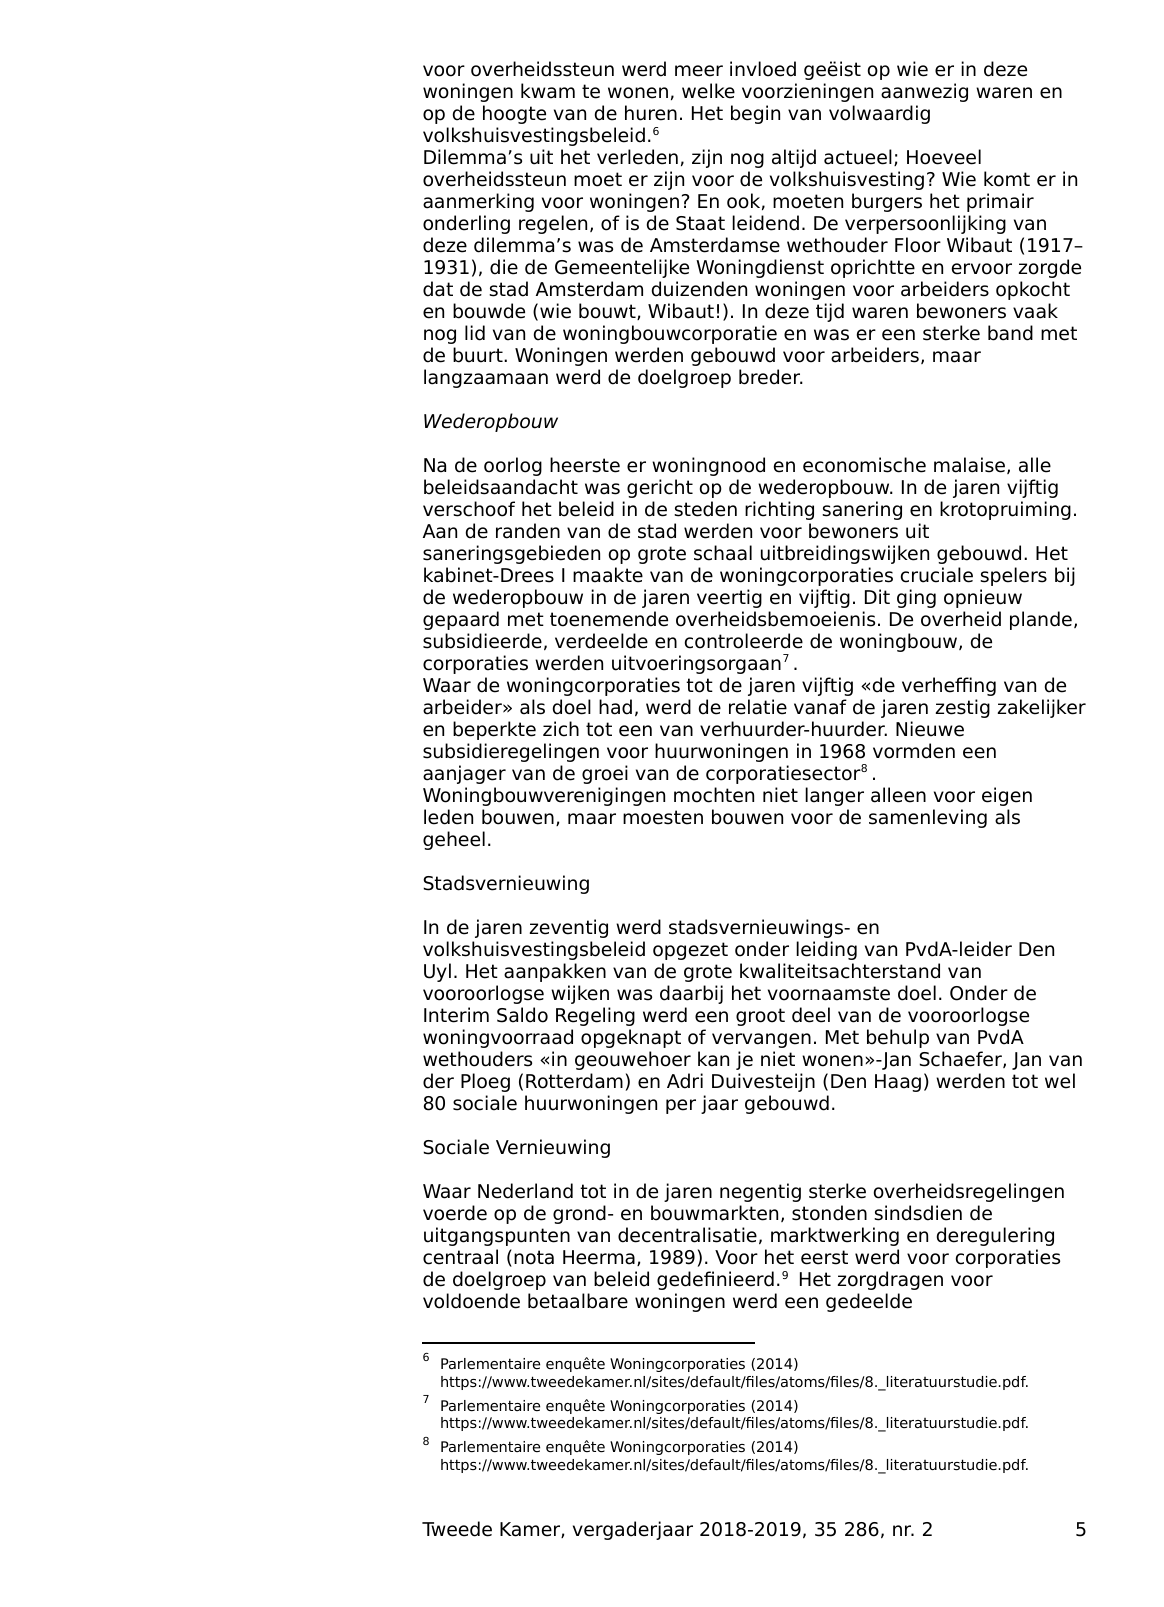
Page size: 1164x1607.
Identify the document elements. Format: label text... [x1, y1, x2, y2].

text voor overheidssteun werd meer invloed geëist op wie er in deze woningen kwam te wonen, welke voorzieningen aanwezig waren en op de hoogte van de huren. Het begin van volwaardig volkshuisvestingsbeleid. [422, 59, 1087, 147]
text In de jaren zeventig werd stadsvernieuwings- en volkshuisvestingsbeleid opgezet onder leiding van PvdA-leider Den Uyl. Het aanpakken van de grote kwaliteitsachterstand van vooroorlogse wijken was daarbij het voornaamste doel. Onder de Interim Saldo Regeling werd een groot deel van de vooroorlogse woningvoorraad opgeknapt of vervangen. Met behulp van PvdA wethouders «in geouwehoer kan je niet wonen»-Jan Schaefer, Jan van der Ploeg (Rotterdam) en Adri Duivesteijn (Den Haag) werden tot wel 80 sociale huurwoningen per jaar gebouwd. [422, 917, 1087, 1115]
text Parlementaire enquête Woningcorporaties (2014) https://www.tweedekamer.nl/sites/default/files/atoms/files/8._literatuurstudie.pdf. [422, 1393, 1087, 1432]
subtitle Stadsvernieuwing [422, 873, 1087, 895]
text Dilemma’s uit het verleden, zijn nog altijd actueel; Hoeveel overheidssteun moet er zijn voor de volkshuisvesting? Wie komt er in aanmerking voor woningen? En ook, moeten burgers het primair onderling regelen, of is de Staat leidend. De verpersoonlijking van deze dilemma’s was de Amsterdamse wethouder Floor Wibaut (1917–1931), die de Gemeentelijke Woningdienst oprichtte en ervoor zorgde dat de stad Amsterdam duizenden woningen voor arbeiders opkocht en bouwde (wie bouwt, Wibaut!). In deze tijd waren bewoners vaak nog lid van de woningbouwcorporatie en was er een sterke band met de buurt. Woningen werden gebouwd voor arbeiders, maar langzaamaan werd de doelgroep breder. [422, 147, 1087, 389]
subtitle Wederopbouw [422, 411, 1087, 433]
subtitle Sociale Vernieuwing [422, 1137, 1087, 1159]
text Waar de woningcorporaties tot de jaren vijftig «de verheffing van de arbeider» als doel had, werd de relatie vanaf de jaren zestig zakelijker en beperkte zich tot een van verhuurder-huurder. Nieuwe subsidieregelingen voor huurwoningen in 1968 vormden een aanjager van de groei van de corporatiesector. Woningbouwverenigingen mochten niet langer alleen voor eigen leden bouwen, maar moesten bouwen voor de samenleving als geheel. [422, 675, 1087, 851]
text Parlementaire enquête Woningcorporaties (2014) https://www.tweedekamer.nl/sites/default/files/atoms/files/8._literatuurstudie.pdf. [422, 1352, 1087, 1391]
text Waar Nederland tot in de jaren negentig sterke overheidsregelingen voerde op de grond- en bouwmarkten, stonden sindsdien de uitgangspunten van decentralisatie, marktwerking en deregulering centraal (nota Heerma, 1989). Voor het eerst werd voor corporaties de doelgroep van beleid gedefinieerd. Het zorgdragen voor voldoende betaalbare woningen werd een gedeelde [422, 1181, 1087, 1313]
text Parlementaire enquête Woningcorporaties (2014) https://www.tweedekamer.nl/sites/default/files/atoms/files/8._literatuurstudie.pdf. [422, 1435, 1087, 1474]
text Na de oorlog heerste er woningnood en economische malaise, alle beleidsaandacht was gericht op de wederopbouw. In de jaren vijftig verschoof het beleid in de steden richting sanering en krotopruiming. Aan de randen van de stad werden voor bewoners uit saneringsgebieden op grote schaal uitbreidingswijken gebouwd. Het kabinet-Drees I maakte van de woningcorporaties cruciale spelers bij de wederopbouw in de jaren veertig en vijftig. Dit ging opnieuw gepaard met toenemende overheidsbemoeienis. De overheid plande, subsidieerde, verdeelde en controleerde de woningbouw, de corporaties werden uitvoeringsorgaan. [422, 455, 1087, 675]
